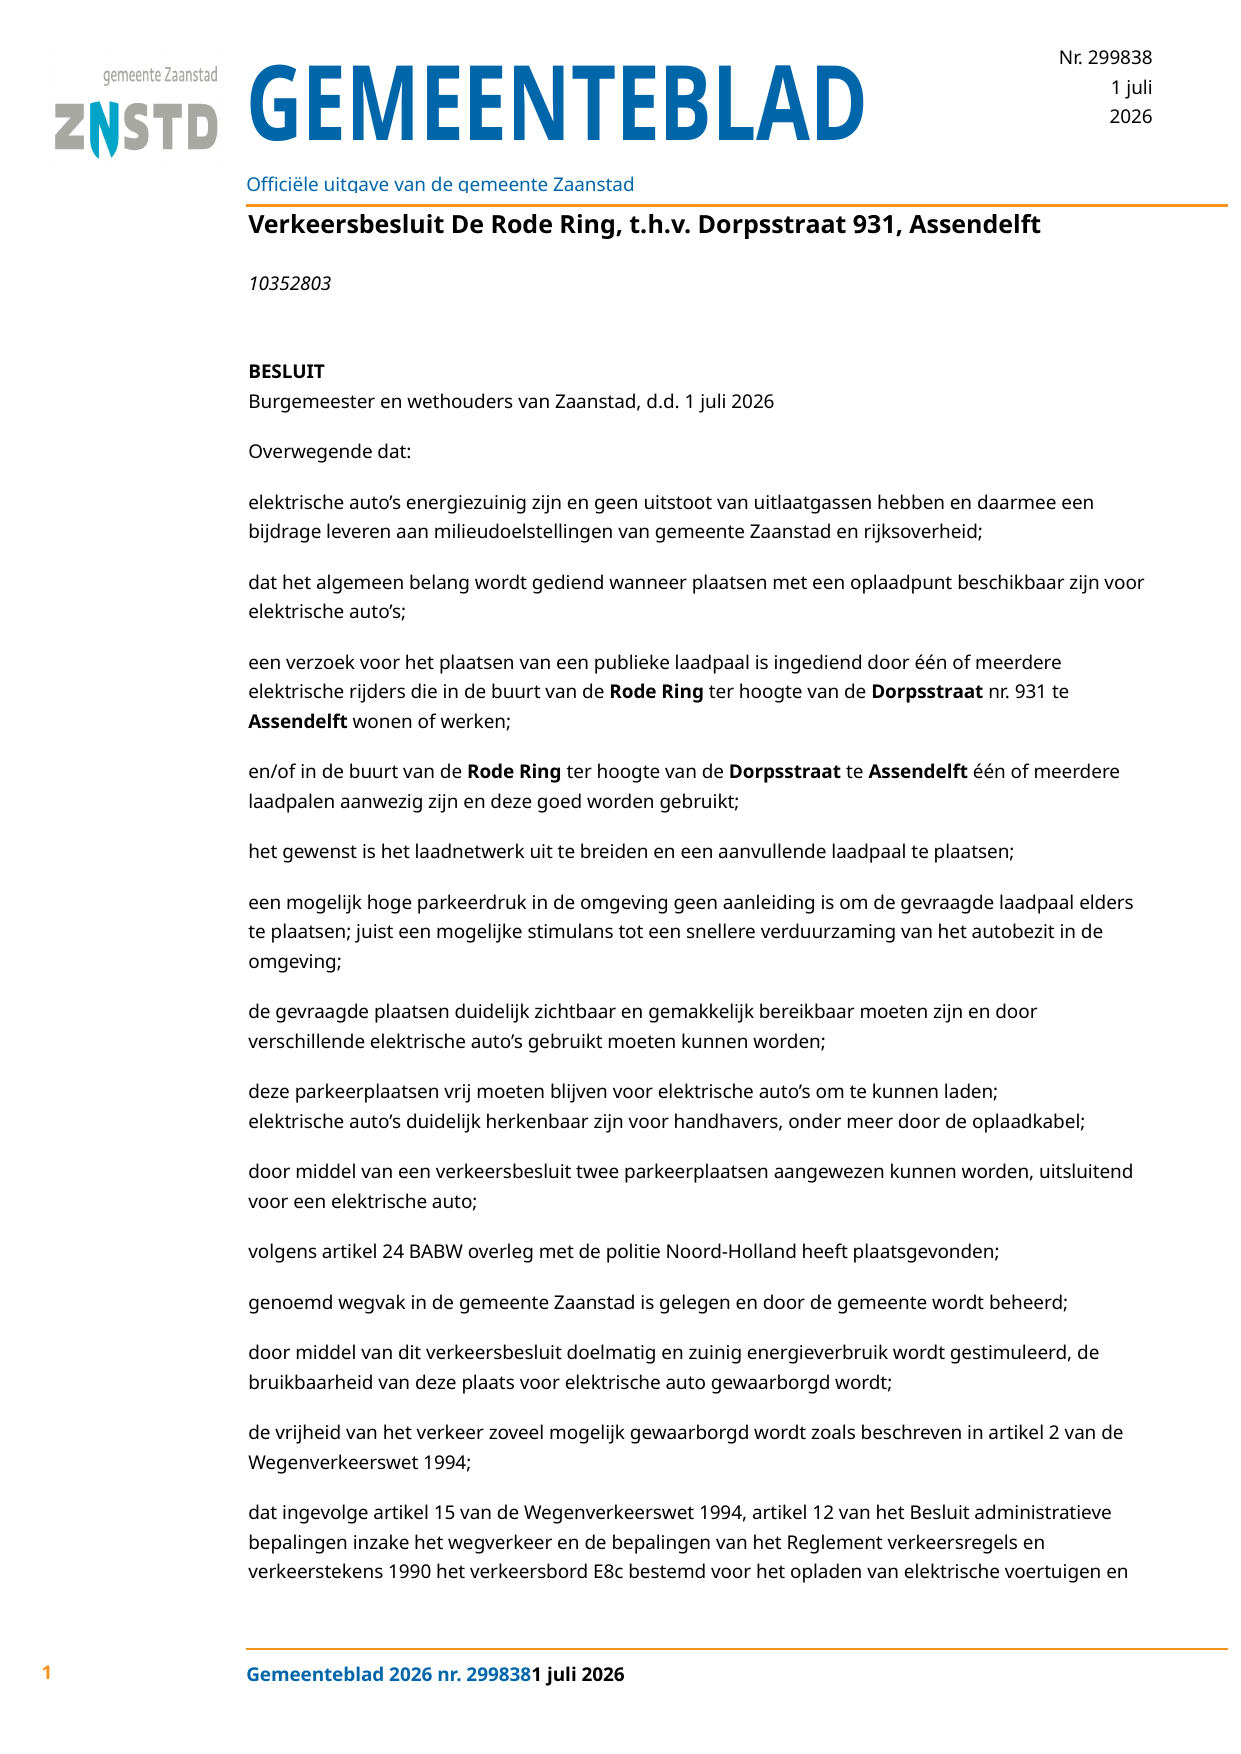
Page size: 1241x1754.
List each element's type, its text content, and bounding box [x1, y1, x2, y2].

text volgens artikel 24 BABW overleg met de politie Noord-Holland heeft plaatsgevonden; [248, 1239, 1152, 1264]
text door middel van dit verkeersbesluit doelmatig en zuinig energieverbruik wordt gestimuleerd, de bruikbaarheid van deze plaats voor elektrische auto gewaarborgd wordt; [248, 1339, 1152, 1395]
text dat het algemeen belang wordt gediend wanneer plaatsen met een oplaadpunt beschikbaar zijn voor elektrische auto’s; [248, 569, 1152, 624]
text de vrijheid van het verkeer zoveel mogelijk gewaarborgd wordt zoals beschreven in artikel 2 van de Wegenverkeerswet 1994; [248, 1419, 1152, 1475]
text en/of in de buurt van de Rode Ring ter hoogte van de Dorpsstraat te Assendelft één of meerdere laadpalen aanwezig zijn en deze goed worden gebruikt; [248, 759, 1152, 814]
picture [41, 47, 231, 172]
text 10352803 [248, 270, 1152, 296]
text genoemd wegvak in de gemeente Zaanstad is gelegen en door de gemeente wordt beheerd; [248, 1289, 1152, 1315]
text elektrische auto’s energiezuinig zijn en geen uitstoot van uitlaatgassen hebben en daarmee een bijdrage leveren aan milieudoelstellingen van gemeente Zaanstad en rijksoverheid; [248, 489, 1152, 544]
text BESLUIT [248, 359, 1152, 384]
text een mogelijk hoge parkeerdruk in de omgeving geen aanleiding is om de gevraagde laadpaal elders te plaatsen; juist een mogelijke stimulans tot een snellere verduurzaming van het autobezit in de omgeving; [248, 889, 1152, 974]
text Overwegende dat: [248, 439, 1152, 464]
text Verkeersbesluit De Rode Ring, t.h.v. Dorpsstraat 931, Assendelft [248, 207, 1152, 241]
text door middel van een verkeersbesluit twee parkeerplaatsen aangewezen kunnen worden, uitsluitend voor een elektrische auto; [248, 1159, 1152, 1214]
text een verzoek voor het plaatsen van een publieke laadpaal is ingediend door één of meerdere elektrische rijders die in de buurt van de Rode Ring ter hoogte van de Dorpsstraat nr. 931 te Assendelft wonen of werken; [248, 649, 1152, 734]
text het gewenst is het laadnetwerk uit te breiden en een aanvullende laadpaal te plaatsen; [248, 839, 1152, 864]
text de gevraagde plaatsen duidelijk zichtbaar en gemakkelijk bereikbaar moeten zijn en door verschillende elektrische auto’s gebruikt moeten kunnen worden; [248, 999, 1152, 1054]
text Burgemeester en wethouders van Zaanstad, d.d. 1 juli 2026 [248, 388, 1152, 414]
text dat ingevolge artikel 15 van de Wegenverkeerswet 1994, artikel 12 van het Besluit administratieve bepalingen inzake het wegverkeer en de bepalingen van het Reglement verkeersregels en verkeerstekens 1990 het verkeersbord E8c bestemd voor het opladen van elektrische voertuigen en [248, 1499, 1152, 1584]
text deze parkeerplaatsen vrij moeten blijven voor elektrische auto’s om te kunnen laden; elektrische auto’s duidelijk herkenbaar zijn voor handhavers, onder meer door de oplaadkabel; [248, 1079, 1152, 1134]
